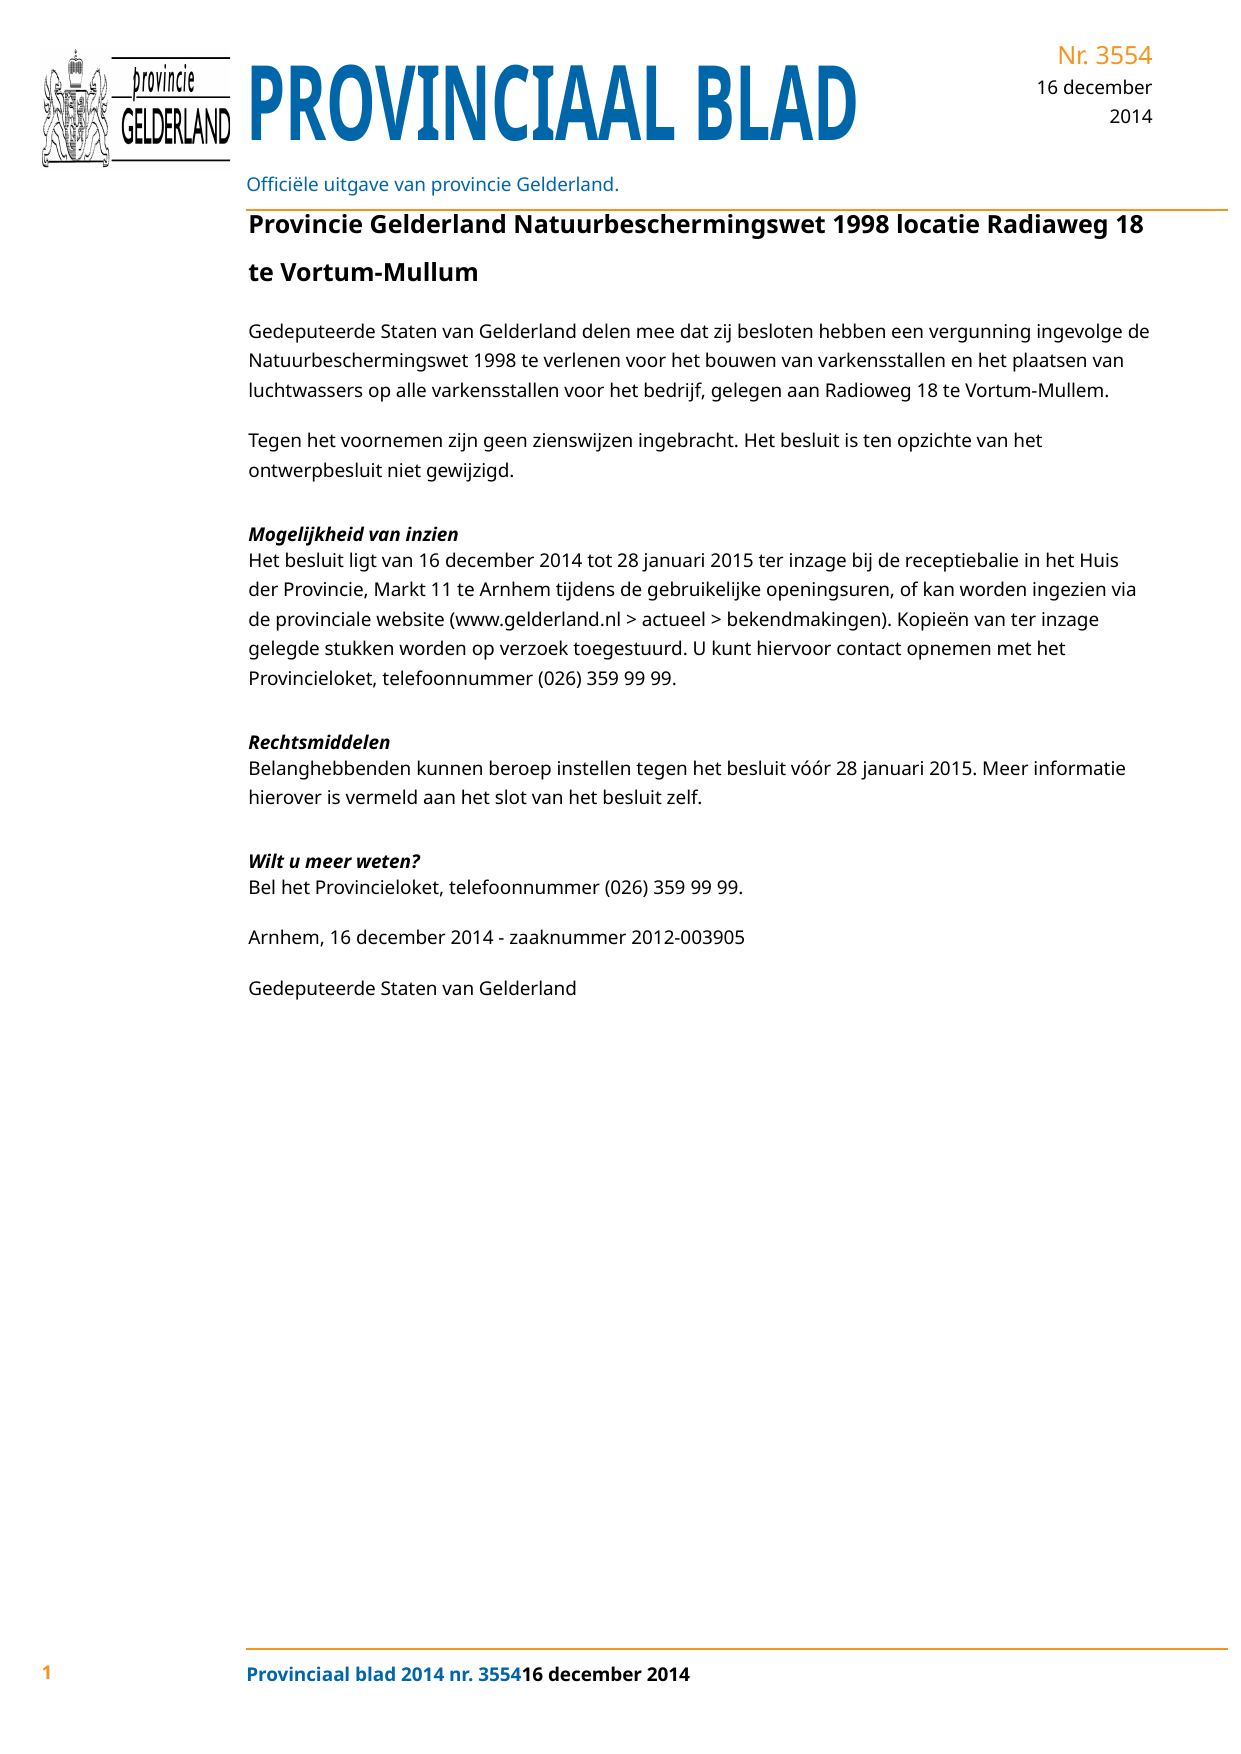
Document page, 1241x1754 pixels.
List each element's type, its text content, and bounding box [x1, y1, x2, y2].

text Belanghebbenden kunnen beroep instellen tegen het besluit vóór 28 januari 2015. Meer informatie hierover is vermeld aan het slot van het besluit zelf. [248, 755, 1152, 810]
text Bel het Provincieloket, telefoonnummer (026) 359 99 99. [248, 874, 1152, 900]
text Arnhem, 16 december 2014 - zaaknummer 2012-003905 [248, 924, 1152, 950]
picture [41, 47, 231, 172]
text Mogelijkheid van inzien [248, 521, 1152, 547]
text Gedeputeerde Staten van Gelderland [248, 975, 1152, 1001]
text Rechtsmiddelen [248, 729, 1152, 755]
text Tegen het voornemen zijn geen zienswijzen ingebracht. Het besluit is ten opzichte van het ontwerpbesluit niet gewijzigd. [248, 427, 1152, 483]
text Gedeputeerde Staten van Gelderland delen mee dat zij besloten hebben een vergunning ingevolge de Natuurbeschermingswet 1998 te verlenen voor het bouwen van varkensstallen en het plaatsen van luchtwassers op alle varkensstallen voor het bedrijf, gelegen aan Radioweg 18 te Vortum-Mullem. [248, 318, 1152, 403]
text Wilt u meer weten? [248, 848, 1152, 874]
text Het besluit ligt van 16 december 2014 tot 28 januari 2015 ter inzage bij de receptiebalie in het Huis der Provincie, Markt 11 te Arnhem tijdens de gebruikelijke openingsuren, of kan worden ingezien via de provinciale website (www.gelderland.nl > actueel > bekendmakingen). Kopieën van ter inzage gelegde stukken worden op verzoek toegestuurd. U kunt hiervoor contact opnemen met het Provincieloket, telefoonnummer (026) 359 99 99. [248, 547, 1152, 691]
text Provincie Gelderland Natuurbeschermingswet 1998 locatie Radiaweg 18 te Vortum-Mullum [248, 211, 1152, 288]
